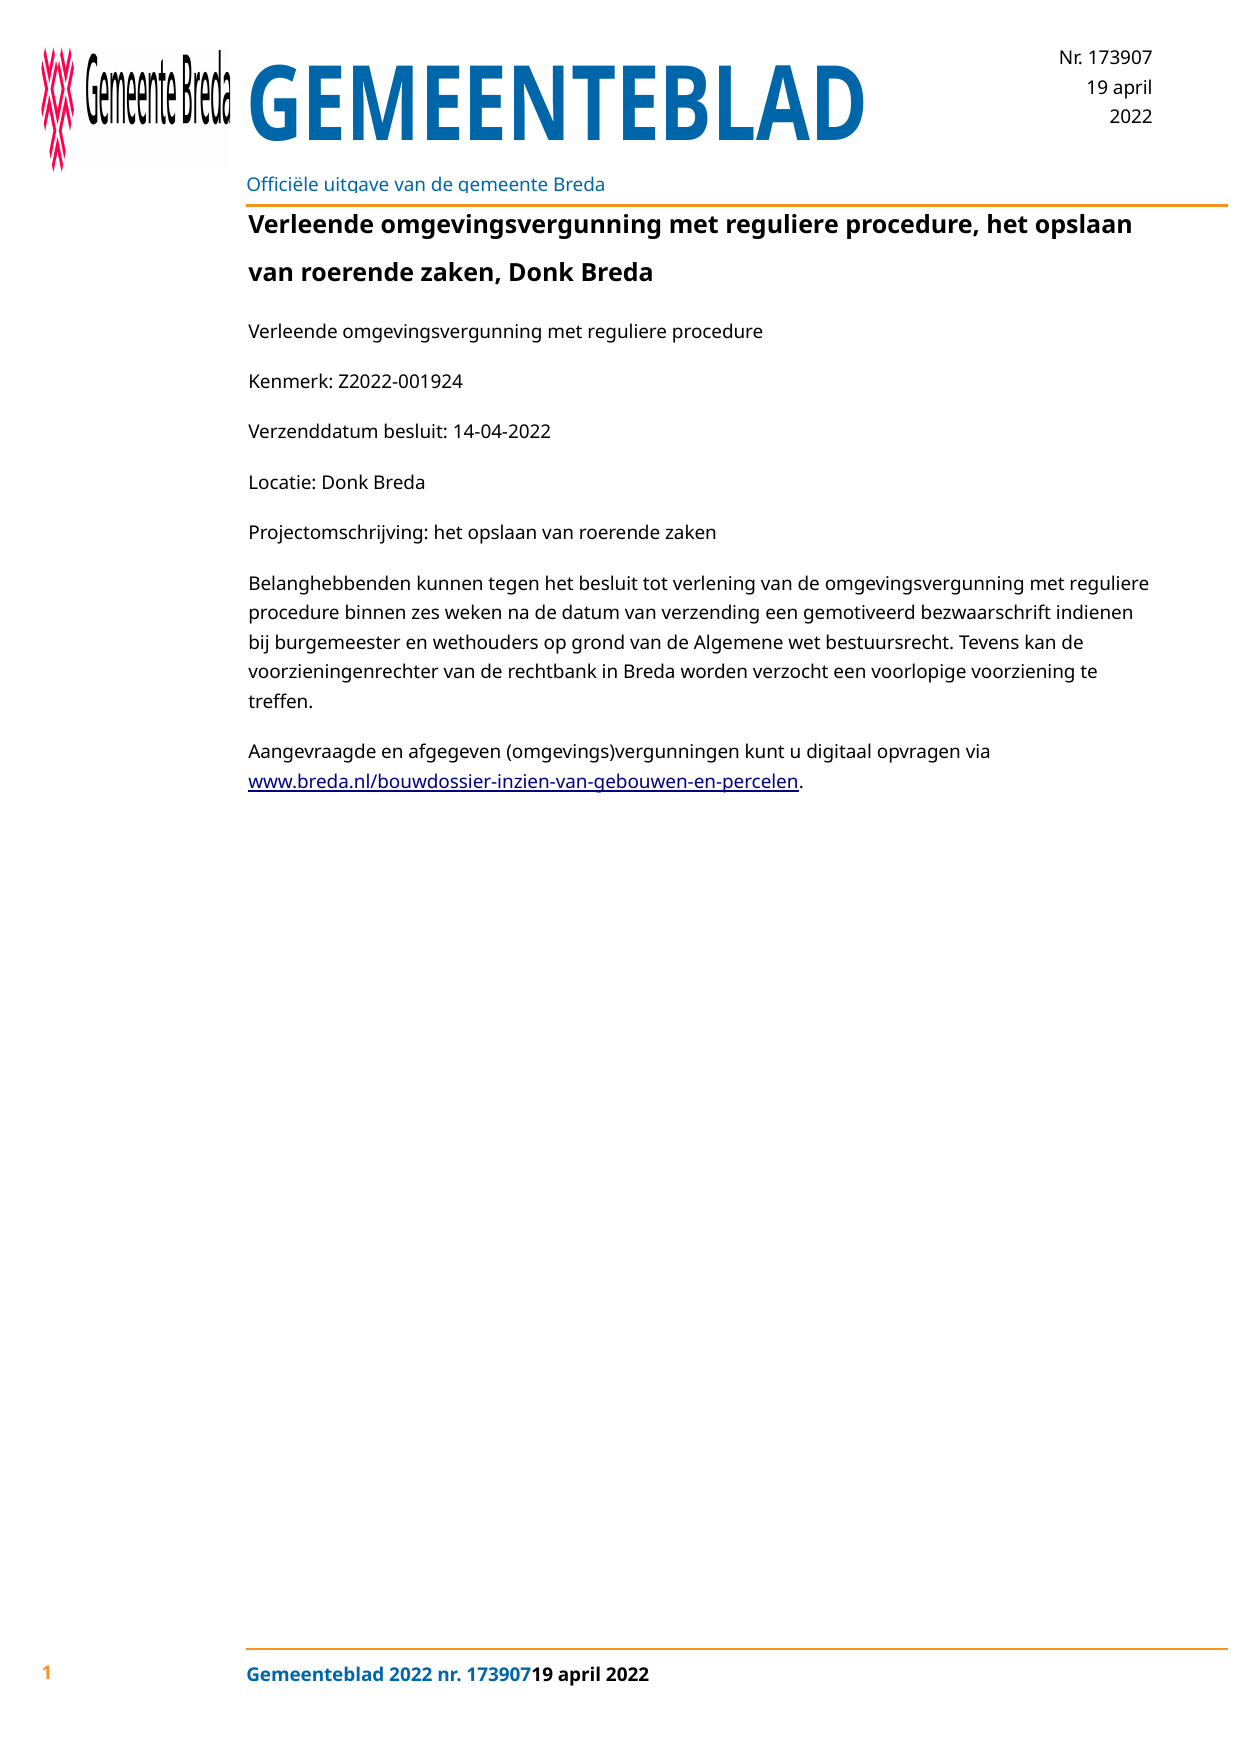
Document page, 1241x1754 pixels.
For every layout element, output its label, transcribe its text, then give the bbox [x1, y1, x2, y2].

text Kenmerk: Z2022-001924 [248, 368, 1152, 394]
text Belanghebbenden kunnen tegen het besluit tot verlening van de omgevingsvergunning met reguliere procedure binnen zes weken na de datum van verzending een gemotiveerd bezwaarschrift indienen bij burgemeester en wethouders op grond van de Algemene wet bestuursrecht. Tevens kan de voorzieningenrechter van de rechtbank in Breda worden verzocht een voorlopige voorziening te treffen. [248, 570, 1152, 714]
picture [41, 47, 231, 172]
text Verzenddatum besluit: 14-04-2022 [248, 419, 1152, 444]
text Verleende omgevingsvergunning met reguliere procedure, het opslaan van roerende zaken, Donk Breda [248, 207, 1152, 288]
text Verleende omgevingsvergunning met reguliere procedure [248, 318, 1152, 344]
text Locatie: Donk Breda [248, 469, 1152, 495]
text Projectomschrijving: het opslaan van roerende zaken [248, 519, 1152, 545]
text Aangevraagde en afgegeven (omgevings)vergunningen kunt u digitaal opvragen via www.breda.nl/bouwdossier-inzien-van-gebouwen-en-percelen. [248, 739, 1152, 794]
